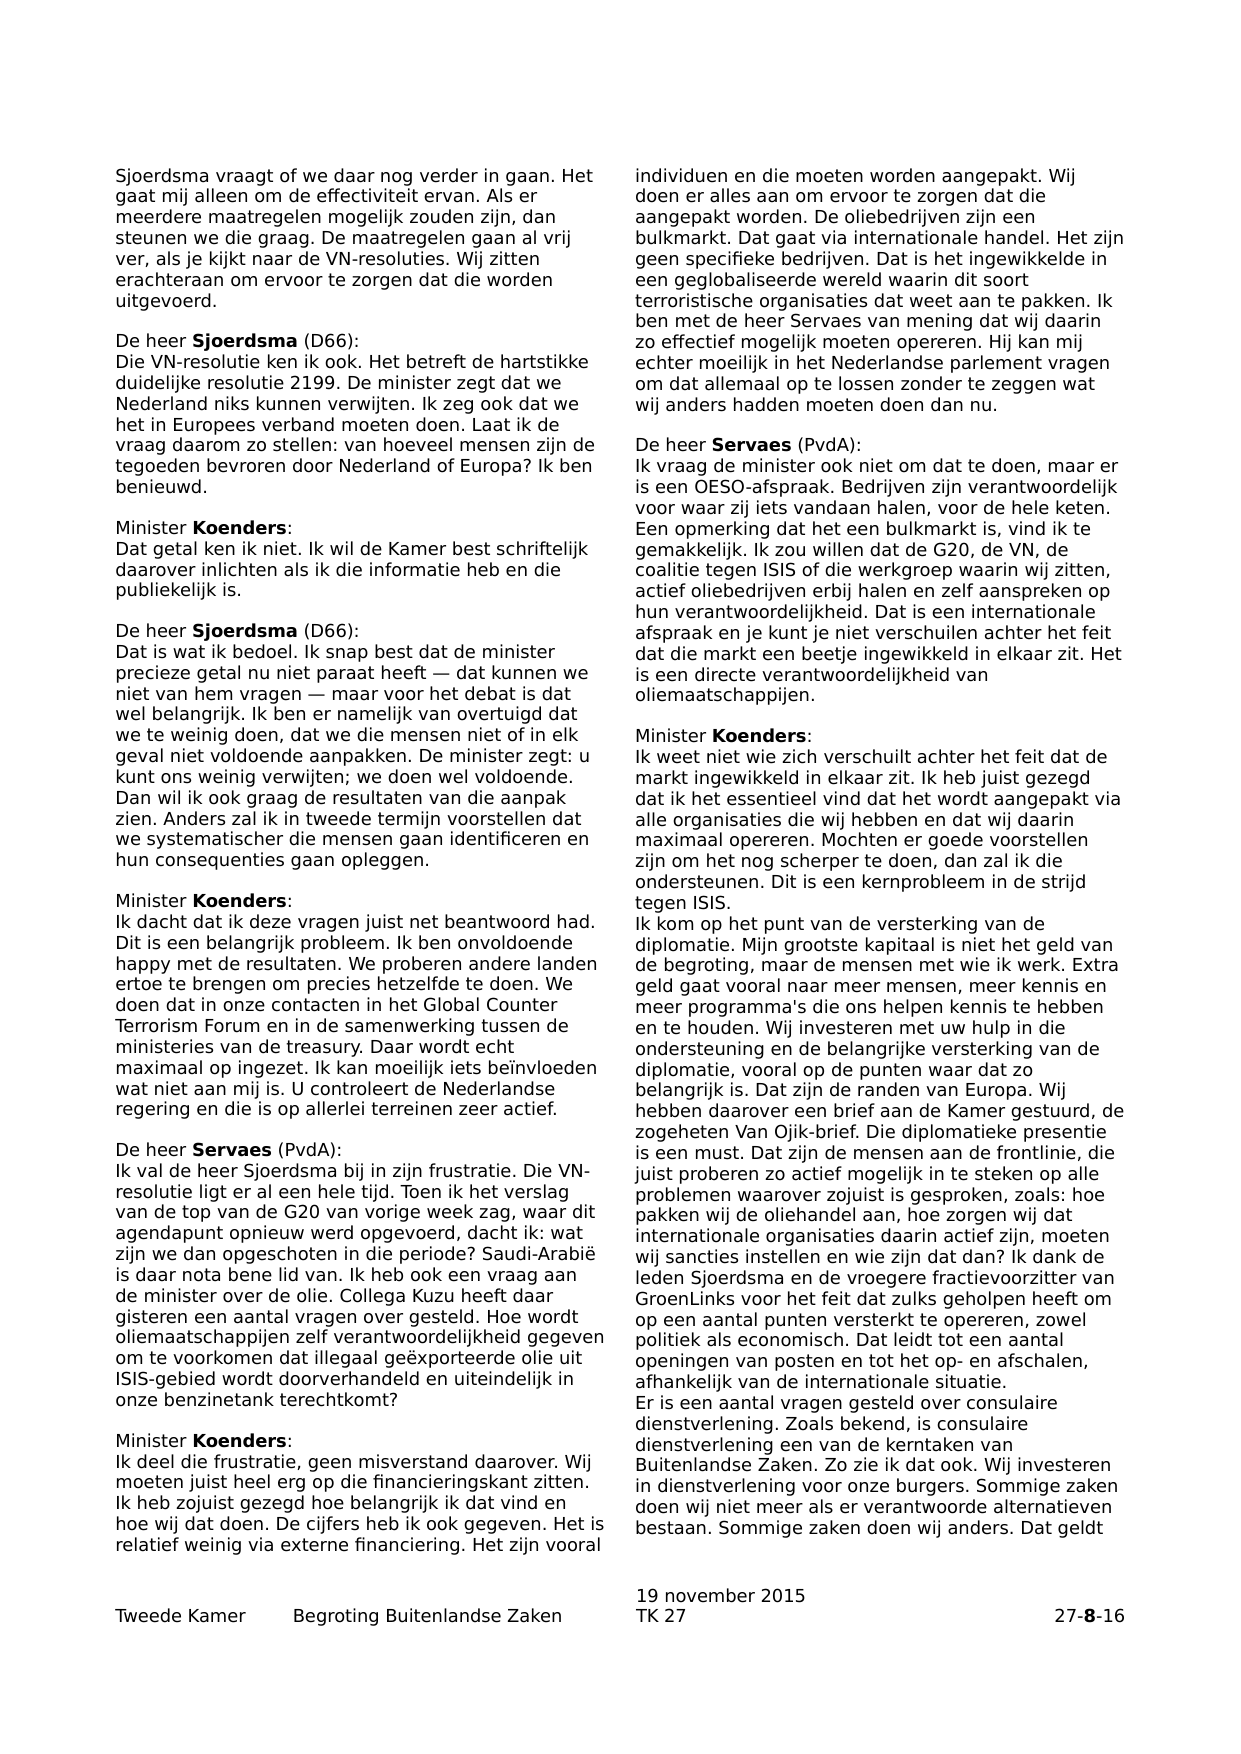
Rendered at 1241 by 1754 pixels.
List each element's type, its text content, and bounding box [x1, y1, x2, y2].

text Ik val de heer Sjoerdsma bij in zijn frustratie. Die VN-resolutie ligt er al een hele tijd. Toen ik het verslag van de top van de G20 van vorige week zag, waar dit agendapunt opnieuw werd opgevoerd, dacht ik: wat zijn we dan opgeschoten in die periode? Saudi-Arabië is daar nota bene lid van. Ik heb ook een vraag aan de minister over de olie. Collega Kuzu heeft daar gisteren een aantal vragen over gesteld. Hoe wordt oliemaatschappijen zelf verantwoordelijkheid gegeven om te voorkomen dat illegaal geëxporteerde olie uit ISIS-gebied wordt doorverhandeld en uiteindelijk in onze benzinetank terechtkomt? [115, 1161, 605, 1411]
text Minister Koenders: [115, 518, 605, 538]
text Dat getal ken ik niet. Ik wil de Kamer best schriftelijk daarover inlichten als ik die informatie heb en die publiekelijk is. [115, 538, 605, 601]
text Ik dacht dat ik deze vragen juist net beantwoord had. Dit is een belangrijk probleem. Ik ben onvoldoende happy met de resultaten. We proberen andere landen ertoe te brengen om precies hetzelfde te doen. We doen dat in onze contacten in het Global Counter Terrorism Forum en in de samenwerking tussen de ministeries van de treasury. Daar wordt echt maximaal op ingezet. Ik kan moeilijk iets beïnvloeden wat niet aan mij is. U controleert de Nederlandse regering en die is op allerlei terreinen zeer actief. [115, 912, 605, 1120]
text Ik vraag de minister ook niet om dat te doen, maar er is een OESO-afspraak. Bedrijven zijn verantwoordelijk voor waar zij iets vandaan halen, voor de hele keten. Een opmerking dat het een bulkmarkt is, vind ik te gemakkelijk. Ik zou willen dat de G20, de VN, de coalitie tegen ISIS of die werkgroep waarin wij zitten, actief oliebedrijven erbij halen en zelf aanspreken op hun verantwoordelijkheid. Dat is een internationale afspraak en je kunt je niet verschuilen achter het feit dat die markt een beetje ingewikkeld in elkaar zit. Het is een directe verantwoordelijkheid van oliemaatschappijen. [635, 456, 1125, 706]
text Dat is wat ik bedoel. Ik snap best dat de minister precieze getal nu niet paraat heeft — dat kunnen we niet van hem vragen — maar voor het debat is dat wel belangrijk. Ik ben er namelijk van overtuigd dat we te weinig doen, dat we die mensen niet of in elk geval niet voldoende aanpakken. De minister zegt: u kunt ons weinig verwijten; we doen wel voldoende. Dan wil ik ook graag de resultaten van die aanpak zien. Anders zal ik in tweede termijn voorstellen dat we systematischer die mensen gaan identificeren en hun consequenties gaan opleggen. [115, 642, 605, 871]
text Ik kom op het punt van de versterking van de diplomatie. Mijn grootste kapitaal is niet het geld van de begroting, maar de mensen met wie ik werk. Extra geld gaat vooral naar meer mensen, meer kennis en meer programma's die ons helpen kennis te hebben en te houden. Wij investeren met uw hulp in die ondersteuning en de belangrijke versterking van de diplomatie, vooral op de punten waar dat zo belangrijk is. Dat zijn de randen van Europa. Wij hebben daarover een brief aan de Kamer gestuurd, de zogeheten Van Ojik-brief. Die diplomatieke presentie is een must. Dat zijn de mensen aan de frontlinie, die juist proberen zo actief mogelijk in te steken op alle problemen waarover zojuist is gesproken, zoals: hoe pakken wij de oliehandel aan, hoe zorgen wij dat internationale organisaties daarin actief zijn, moeten wij sancties instellen en wie zijn dat dan? Ik dank de leden Sjoerdsma en de vroegere fractievoorzitter van GroenLinks voor het feit dat zulks geholpen heeft om op een aantal punten versterkt te opereren, zowel politiek als economisch. Dat leidt tot een aantal openingen van posten en tot het op- en afschalen, afhankelijk van de internationale situatie. [635, 913, 1125, 1393]
text Minister Koenders: [115, 891, 605, 912]
text Ik weet niet wie zich verschuilt achter het feit dat de markt ingewikkeld in elkaar zit. Ik heb juist gezegd dat ik het essentieel vind dat het wordt aangepakt via alle organisaties die wij hebben en dat wij daarin maximaal opereren. Mochten er goede voorstellen zijn om het nog scherper te doen, dan zal ik die ondersteunen. Dit is een kernprobleem in de strijd tegen ISIS. [635, 747, 1125, 913]
text De heer Servaes (PvdA): [115, 1140, 605, 1161]
text Ik deel die frustratie, geen misverstand daarover. Wij moeten juist heel erg op die financieringskant zitten. Ik heb zojuist gezegd hoe belangrijk ik dat vind en hoe wij dat doen. De cijfers heb ik ook gegeven. Het is relatief weinig via externe financiering. Het zijn vooral [115, 1451, 605, 1556]
text Minister Koenders: [115, 1431, 605, 1451]
text De heer Sjoerdsma (D66): [115, 331, 605, 352]
text individuen en die moeten worden aangepakt. Wij doen er alles aan om ervoor te zorgen dat die aangepakt worden. De oliebedrijven zijn een bulkmarkt. Dat gaat via internationale handel. Het zijn geen specifieke bedrijven. Dat is het ingewikkelde in een geglobaliseerde wereld waarin dit soort terroristische organisaties dat weet aan te pakken. Ik ben met de heer Servaes van mening dat wij daarin zo effectief mogelijk moeten opereren. Hij kan mij echter moeilijk in het Nederlandse parlement vragen om dat allemaal op te lossen zonder te zeggen wat wij anders hadden moeten doen dan nu. [635, 165, 1125, 415]
text Sjoerdsma vraagt of we daar nog verder in gaan. Het gaat mij alleen om de effectiviteit ervan. Als er meerdere maatregelen mogelijk zouden zijn, dan steunen we die graag. De maatregelen gaan al vrij ver, als je kijkt naar de VN-resoluties. Wij zitten erachteraan om ervoor te zorgen dat die worden uitgevoerd. [115, 165, 605, 311]
text De heer Sjoerdsma (D66): [115, 621, 605, 642]
text Die VN-resolutie ken ik ook. Het betreft de hartstikke duidelijke resolutie 2199. De minister zegt dat we Nederland niks kunnen verwijten. Ik zeg ook dat we het in Europees verband moeten doen. Laat ik de vraag daarom zo stellen: van hoeveel mensen zijn de tegoeden bevroren door Nederland of Europa? Ik ben benieuwd. [115, 352, 605, 498]
text Er is een aantal vragen gesteld over consulaire dienstverlening. Zoals bekend, is consulaire dienstverlening een van de kerntaken van Buitenlandse Zaken. Zo zie ik dat ook. Wij investeren in dienstverlening voor onze burgers. Sommige zaken doen wij niet meer als er verantwoorde alternatieven bestaan. Sommige zaken doen wij anders. Dat geldt [635, 1393, 1125, 1538]
text De heer Servaes (PvdA): [635, 435, 1125, 456]
text Minister Koenders: [635, 726, 1125, 747]
